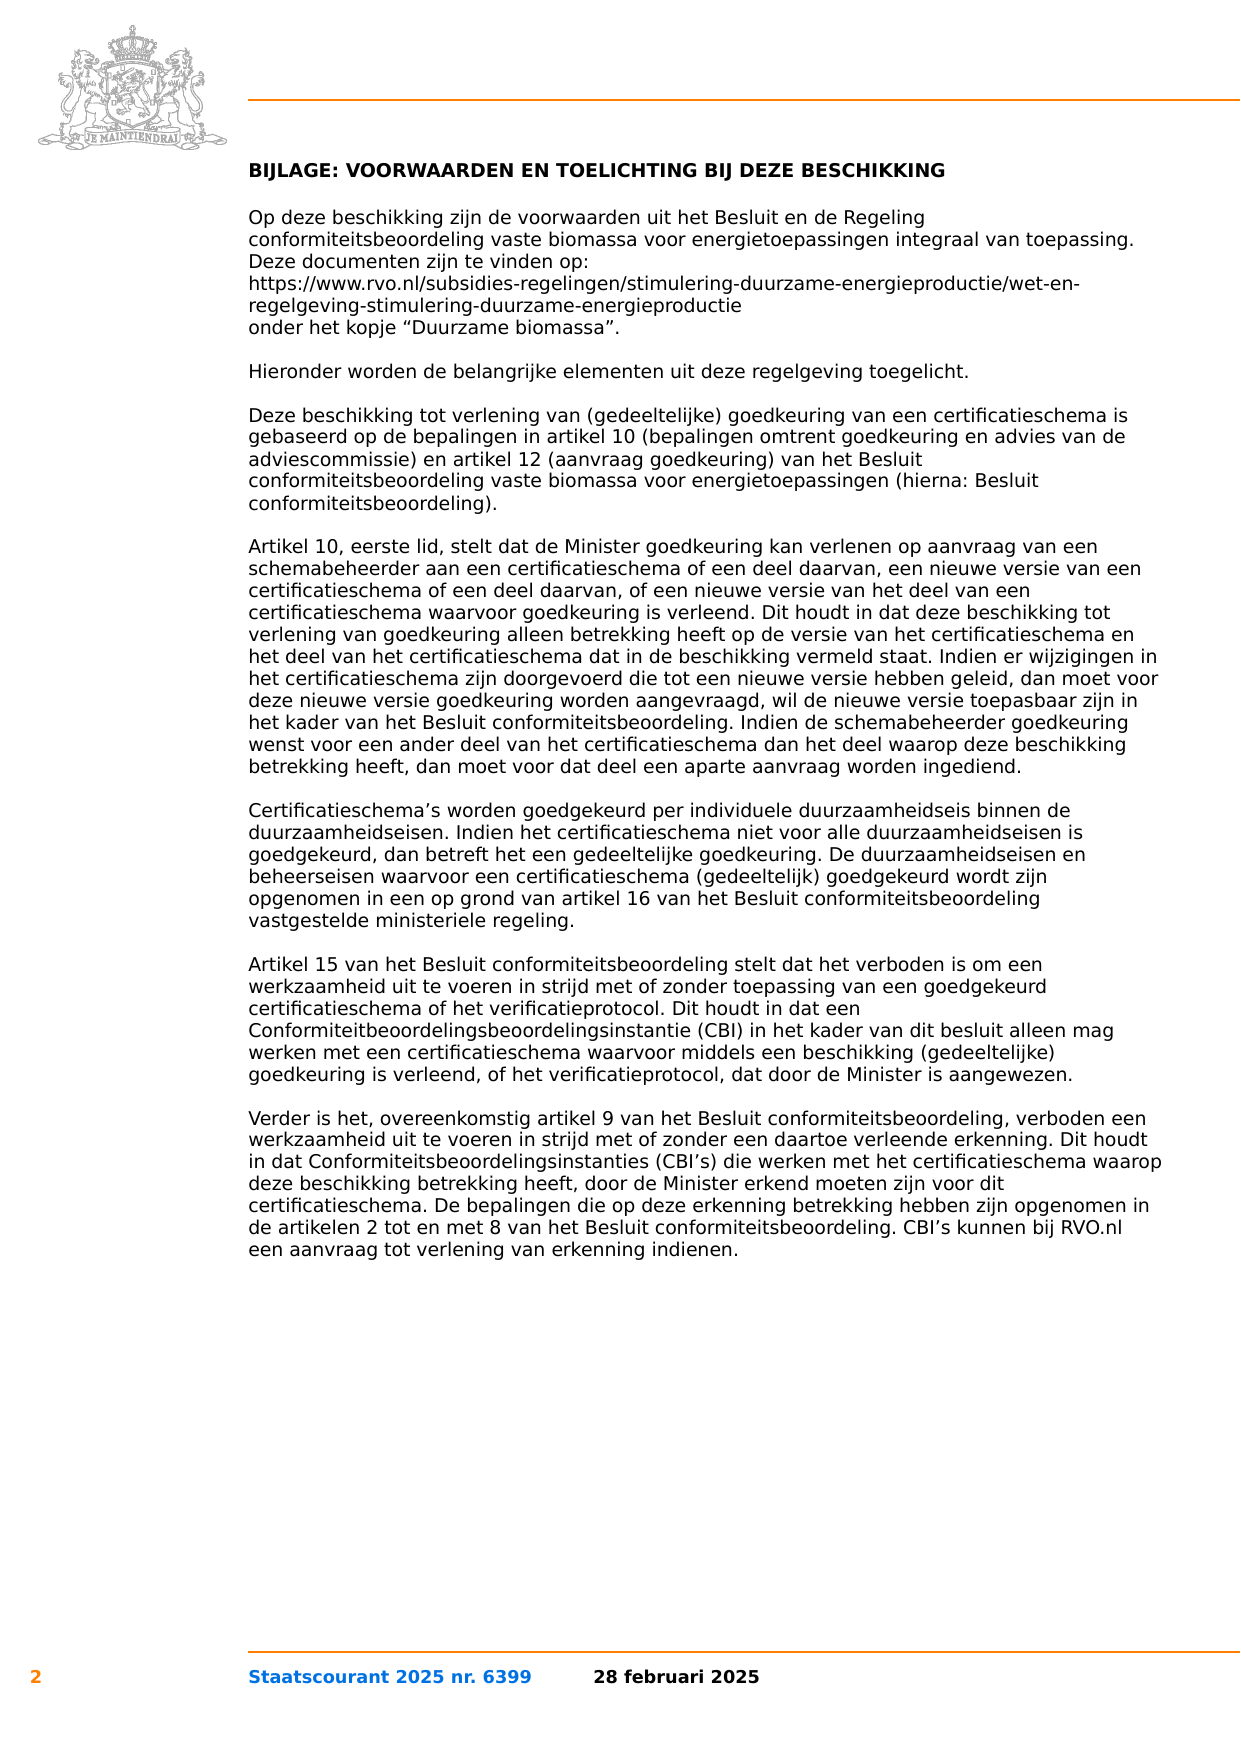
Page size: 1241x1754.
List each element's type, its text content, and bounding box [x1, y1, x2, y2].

picture [38, 25, 227, 150]
text Artikel 15 van het Besluit conformiteitsbeoordeling stelt dat het verboden is om een werkzaamheid uit te voeren in strijd met of zonder toepassing van een goedgekeurd certificatieschema of het verificatieprotocol. Dit houdt in dat een Conformiteitbeoordelingsbeoordelingsinstantie (CBI) in het kader van dit besluit alleen mag werken met een certificatieschema waarvoor middels een beschikking (gedeeltelijke) goedkeuring is verleend, of het verificatieprotocol, dat door de Minister is aangewezen. [248, 954, 1163, 1086]
text onder het kopje “Duurzame biomassa”. [248, 317, 1163, 339]
text Deze beschikking tot verlening van (gedeeltelijke) goedkeuring van een certificatieschema is gebaseerd op de bepalingen in artikel 10 (bepalingen omtrent goedkeuring en advies van de adviescommissie) en artikel 12 (aanvraag goedkeuring) van het Besluit conformiteitsbeoordeling vaste biomassa voor energietoepassingen (hierna: Besluit conformiteitsbeoordeling). [248, 404, 1163, 514]
subtitle BIJLAGE: VOORWAARDEN EN TOELICHTING BIJ DEZE BESCHIKKING [248, 160, 1163, 182]
text Op deze beschikking zijn de voorwaarden uit het Besluit en de Regeling conformiteitsbeoordeling vaste biomassa voor energietoepassingen integraal van toepassing. Deze documenten zijn te vinden op: [248, 207, 1163, 273]
text https://www.rvo.nl/subsidies-regelingen/stimulering-duurzame-energieproductie/wet-en-regelgeving-stimulering-duurzame-energieproductie [248, 273, 1163, 317]
text Hieronder worden de belangrijke elementen uit deze regelgeving toegelicht. [248, 361, 1163, 383]
text Artikel 10, eerste lid, stelt dat de Minister goedkeuring kan verlenen op aanvraag van een schemabeheerder aan een certificatieschema of een deel daarvan, een nieuwe versie van een certificatieschema of een deel daarvan, of een nieuwe versie van het deel van een certificatieschema waarvoor goedkeuring is verleend. Dit houdt in dat deze beschikking tot verlening van goedkeuring alleen betrekking heeft op de versie van het certificatieschema en het deel van het certificatieschema dat in de beschikking vermeld staat. Indien er wijzigingen in het certificatieschema zijn doorgevoerd die tot een nieuwe versie hebben geleid, dan moet voor deze nieuwe versie goedkeuring worden aangevraagd, wil de nieuwe versie toepasbaar zijn in het kader van het Besluit conformiteitsbeoordeling. Indien de schemabeheerder goedkeuring wenst voor een ander deel van het certificatieschema dan het deel waarop deze beschikking betrekking heeft, dan moet voor dat deel een aparte aanvraag worden ingediend. [248, 536, 1163, 778]
text Certificatieschema’s worden goedgekeurd per individuele duurzaamheidseis binnen de duurzaamheidseisen. Indien het certificatieschema niet voor alle duurzaamheidseisen is goedgekeurd, dan betreft het een gedeeltelijke goedkeuring. De duurzaamheidseisen en beheerseisen waarvoor een certificatieschema (gedeeltelijk) goedgekeurd wordt zijn opgenomen in een op grond van artikel 16 van het Besluit conformiteitsbeoordeling vastgestelde ministeriele regeling. [248, 800, 1163, 932]
text Verder is het, overeenkomstig artikel 9 van het Besluit conformiteitsbeoordeling, verboden een werkzaamheid uit te voeren in strijd met of zonder een daartoe verleende erkenning. Dit houdt in dat Conformiteitsbeoordelingsinstanties (CBI’s) die werken met het certificatieschema waarop deze beschikking betrekking heeft, door de Minister erkend moeten zijn voor dit certificatieschema. De bepalingen die op deze erkenning betrekking hebben zijn opgenomen in de artikelen 2 tot en met 8 van het Besluit conformiteitsbeoordeling. CBI’s kunnen bij RVO.nl een aanvraag tot verlening van erkenning indienen. [248, 1107, 1163, 1261]
